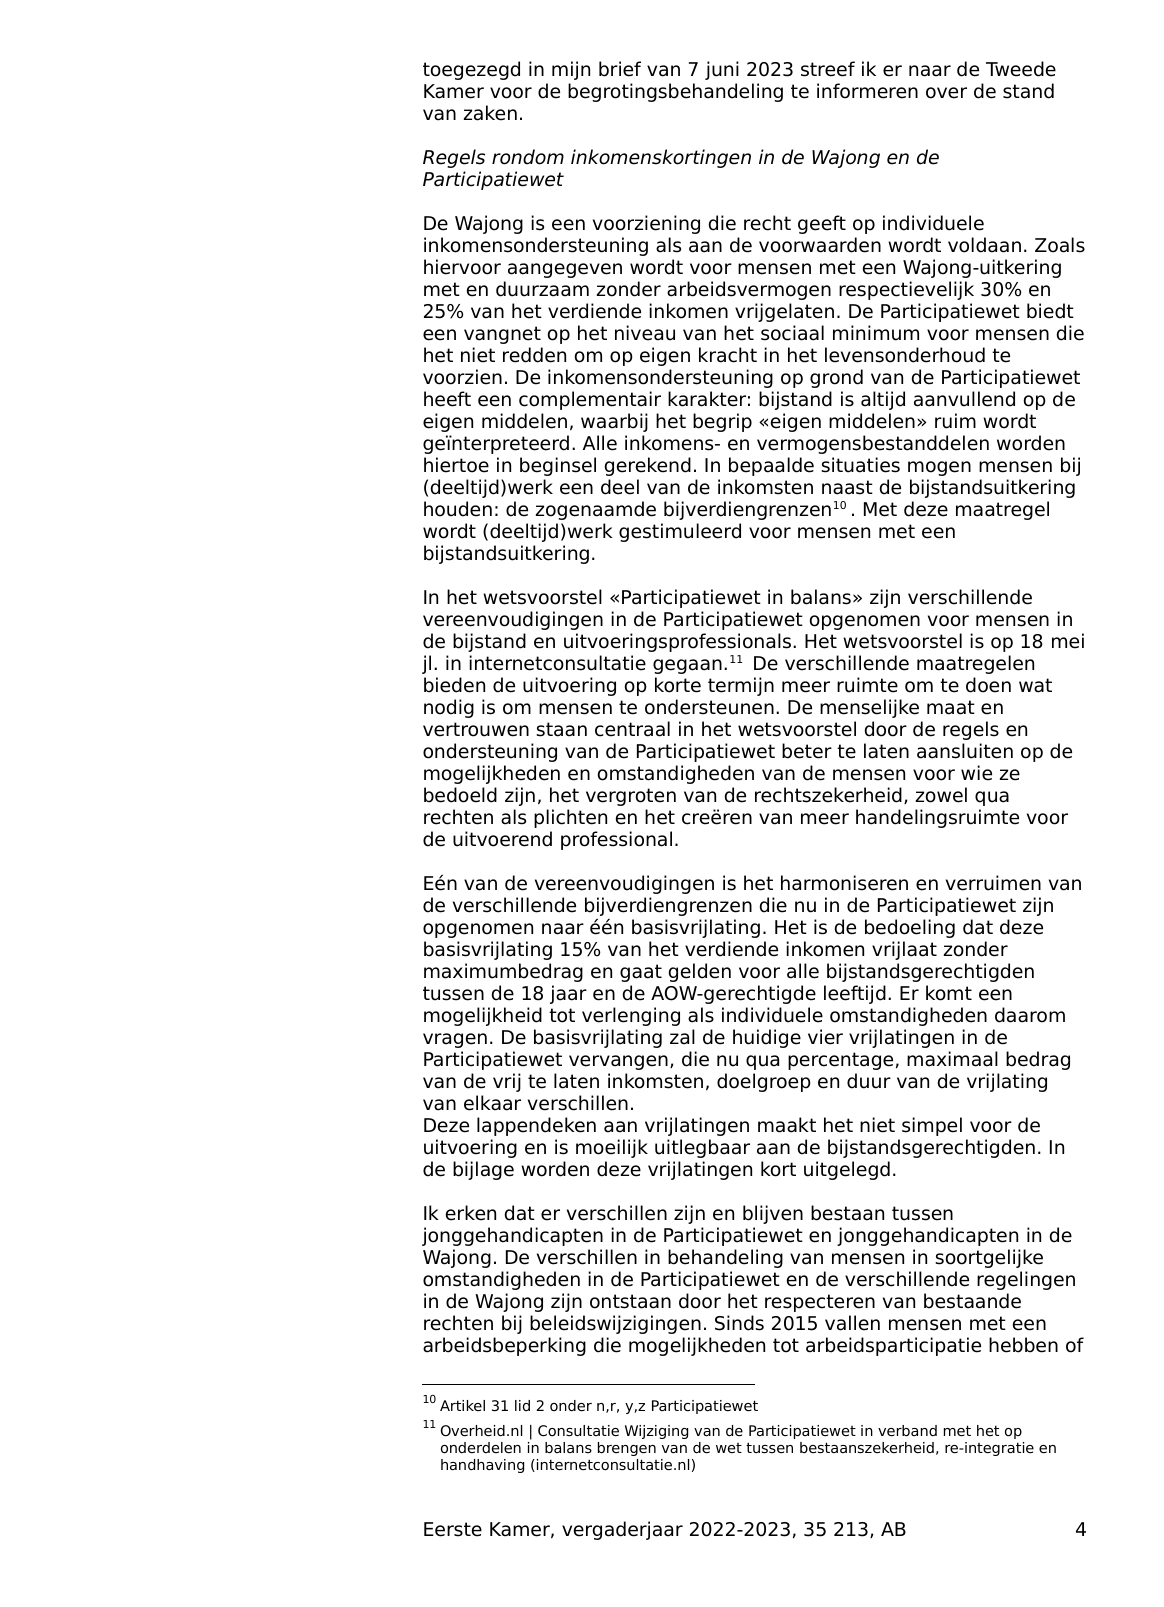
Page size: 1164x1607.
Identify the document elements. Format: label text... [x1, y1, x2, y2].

text toegezegd in mijn brief van 7 juni 2023 streef ik er naar de Tweede Kamer voor de begrotingsbehandeling te informeren over de stand van zaken. [422, 59, 1087, 125]
text Overheid.nl | Consultatie Wijziging van de Participatiewet in verband met het op onderdelen in balans brengen van de wet tussen bestaanszekerheid, re-integratie en handhaving (internetconsultatie.nl) [422, 1418, 1087, 1474]
subtitle Regels rondom inkomenskortingen in de Wajong en de Participatiewet [422, 147, 1087, 191]
text Deze lappendeken aan vrijlatingen maakt het niet simpel voor de uitvoering en is moeilijk uitlegbaar aan de bijstandsgerechtigden. In de bijlage worden deze vrijlatingen kort uitgelegd. [422, 1115, 1087, 1181]
text Ik erken dat er verschillen zijn en blijven bestaan tussen jonggehandicapten in de Participatiewet en jonggehandicapten in de Wajong. De verschillen in behandeling van mensen in soortgelijke omstandigheden in de Participatiewet en de verschillende regelingen in de Wajong zijn ontstaan door het respecteren van bestaande rechten bij beleidswijzigingen. Sinds 2015 vallen mensen met een arbeidsbeperking die mogelijkheden tot arbeidsparticipatie hebben of [422, 1203, 1087, 1357]
text Artikel 31 lid 2 onder n,r, y,z Participatiewet [422, 1393, 1087, 1416]
text De Wajong is een voorziening die recht geeft op individuele inkomensondersteuning als aan de voorwaarden wordt voldaan. Zoals hiervoor aangegeven wordt voor mensen met een Wajong-uitkering met en duurzaam zonder arbeidsvermogen respectievelijk 30% en 25% van het verdiende inkomen vrijgelaten. De Participatiewet biedt een vangnet op het niveau van het sociaal minimum voor mensen die het niet redden om op eigen kracht in het levensonderhoud te voorzien. De inkomensondersteuning op grond van de Participatiewet heeft een complementair karakter: bijstand is altijd aanvullend op de eigen middelen, waarbij het begrip «eigen middelen» ruim wordt geïnterpreteerd. Alle inkomens- en vermogensbestanddelen worden hiertoe in beginsel gerekend. In bepaalde situaties mogen mensen bij (deeltijd)werk een deel van de inkomsten naast de bijstandsuitkering houden: de zogenaamde bijverdiengrenzen. Met deze maatregel wordt (deeltijd)werk gestimuleerd voor mensen met een bijstandsuitkering. [422, 213, 1087, 565]
text Eén van de vereenvoudigingen is het harmoniseren en verruimen van de verschillende bijverdiengrenzen die nu in de Participatiewet zijn opgenomen naar één basisvrijlating. Het is de bedoeling dat deze basisvrijlating 15% van het verdiende inkomen vrijlaat zonder maximumbedrag en gaat gelden voor alle bijstandsgerechtigden tussen de 18 jaar en de AOW-gerechtigde leeftijd. Er komt een mogelijkheid tot verlenging als individuele omstandigheden daarom vragen. De basisvrijlating zal de huidige vier vrijlatingen in de Participatiewet vervangen, die nu qua percentage, maximaal bedrag van de vrij te laten inkomsten, doelgroep en duur van de vrijlating van elkaar verschillen. [422, 873, 1087, 1115]
text In het wetsvoorstel «Participatiewet in balans» zijn verschillende vereenvoudigingen in de Participatiewet opgenomen voor mensen in de bijstand en uitvoeringsprofessionals. Het wetsvoorstel is op 18 mei jl. in internetconsultatie gegaan. De verschillende maatregelen bieden de uitvoering op korte termijn meer ruimte om te doen wat nodig is om mensen te ondersteunen. De menselijke maat en vertrouwen staan centraal in het wetsvoorstel door de regels en ondersteuning van de Participatiewet beter te laten aansluiten op de mogelijkheden en omstandigheden van de mensen voor wie ze bedoeld zijn, het vergroten van de rechtszekerheid, zowel qua rechten als plichten en het creëren van meer handelingsruimte voor de uitvoerend professional. [422, 587, 1087, 851]
